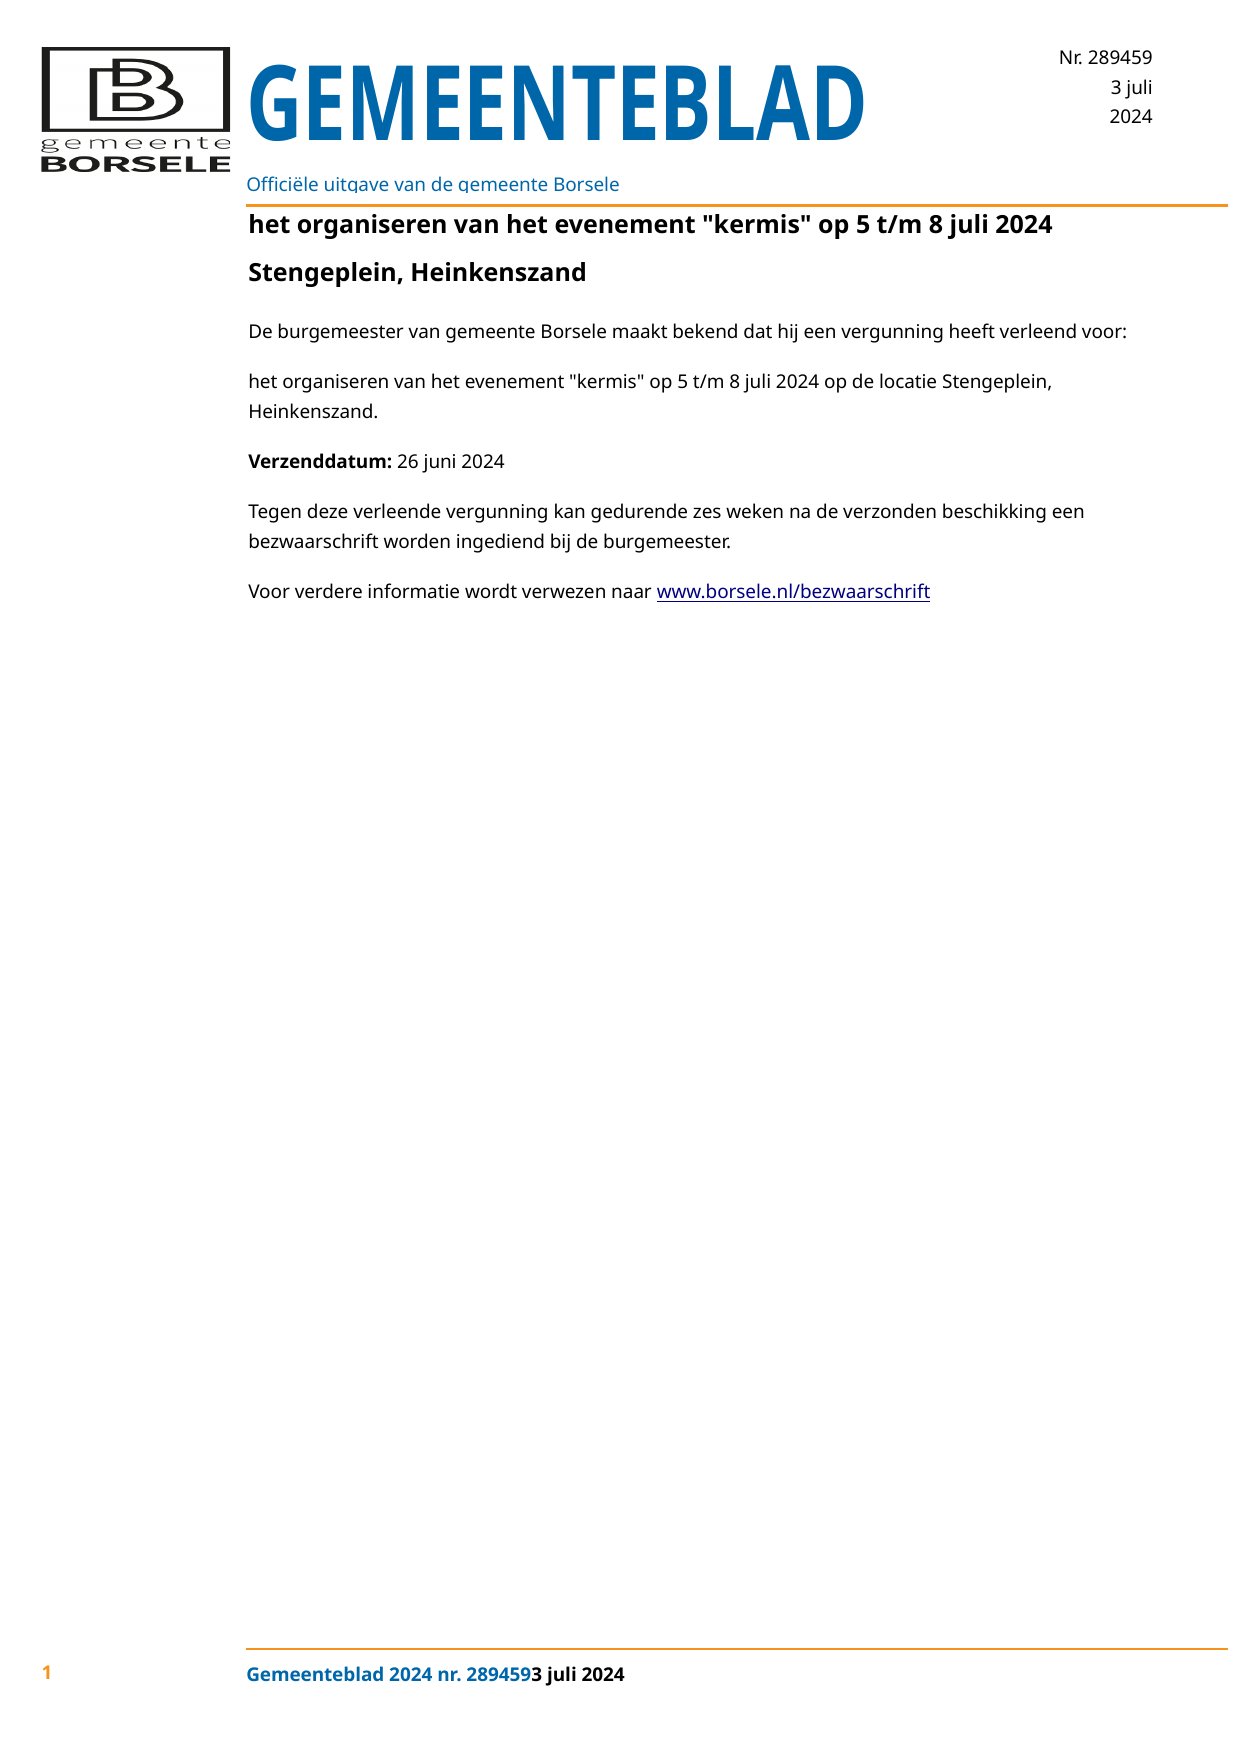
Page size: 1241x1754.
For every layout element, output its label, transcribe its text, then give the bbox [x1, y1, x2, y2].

text Tegen deze verleende vergunning kan gedurende zes weken na de verzonden beschikking een bezwaarschrift worden ingediend bij de burgemeester. [248, 499, 1152, 554]
text het organiseren van het evenement "kermis" op 5 t/m 8 juli 2024 op de locatie Stengeplein, Heinkenszand. [248, 368, 1152, 424]
text het organiseren van het evenement "kermis" op 5 t/m 8 juli 2024 Stengeplein, Heinkenszand [248, 207, 1152, 288]
text Verzenddatum: 26 juni 2024 [248, 448, 1152, 474]
text De burgemeester van gemeente Borsele maakt bekend dat hij een vergunning heeft verleend voor: [248, 318, 1152, 344]
text Voor verdere informatie wordt verwezen naar www.borsele.nl/bezwaarschrift [248, 579, 1152, 604]
picture [41, 47, 231, 172]
